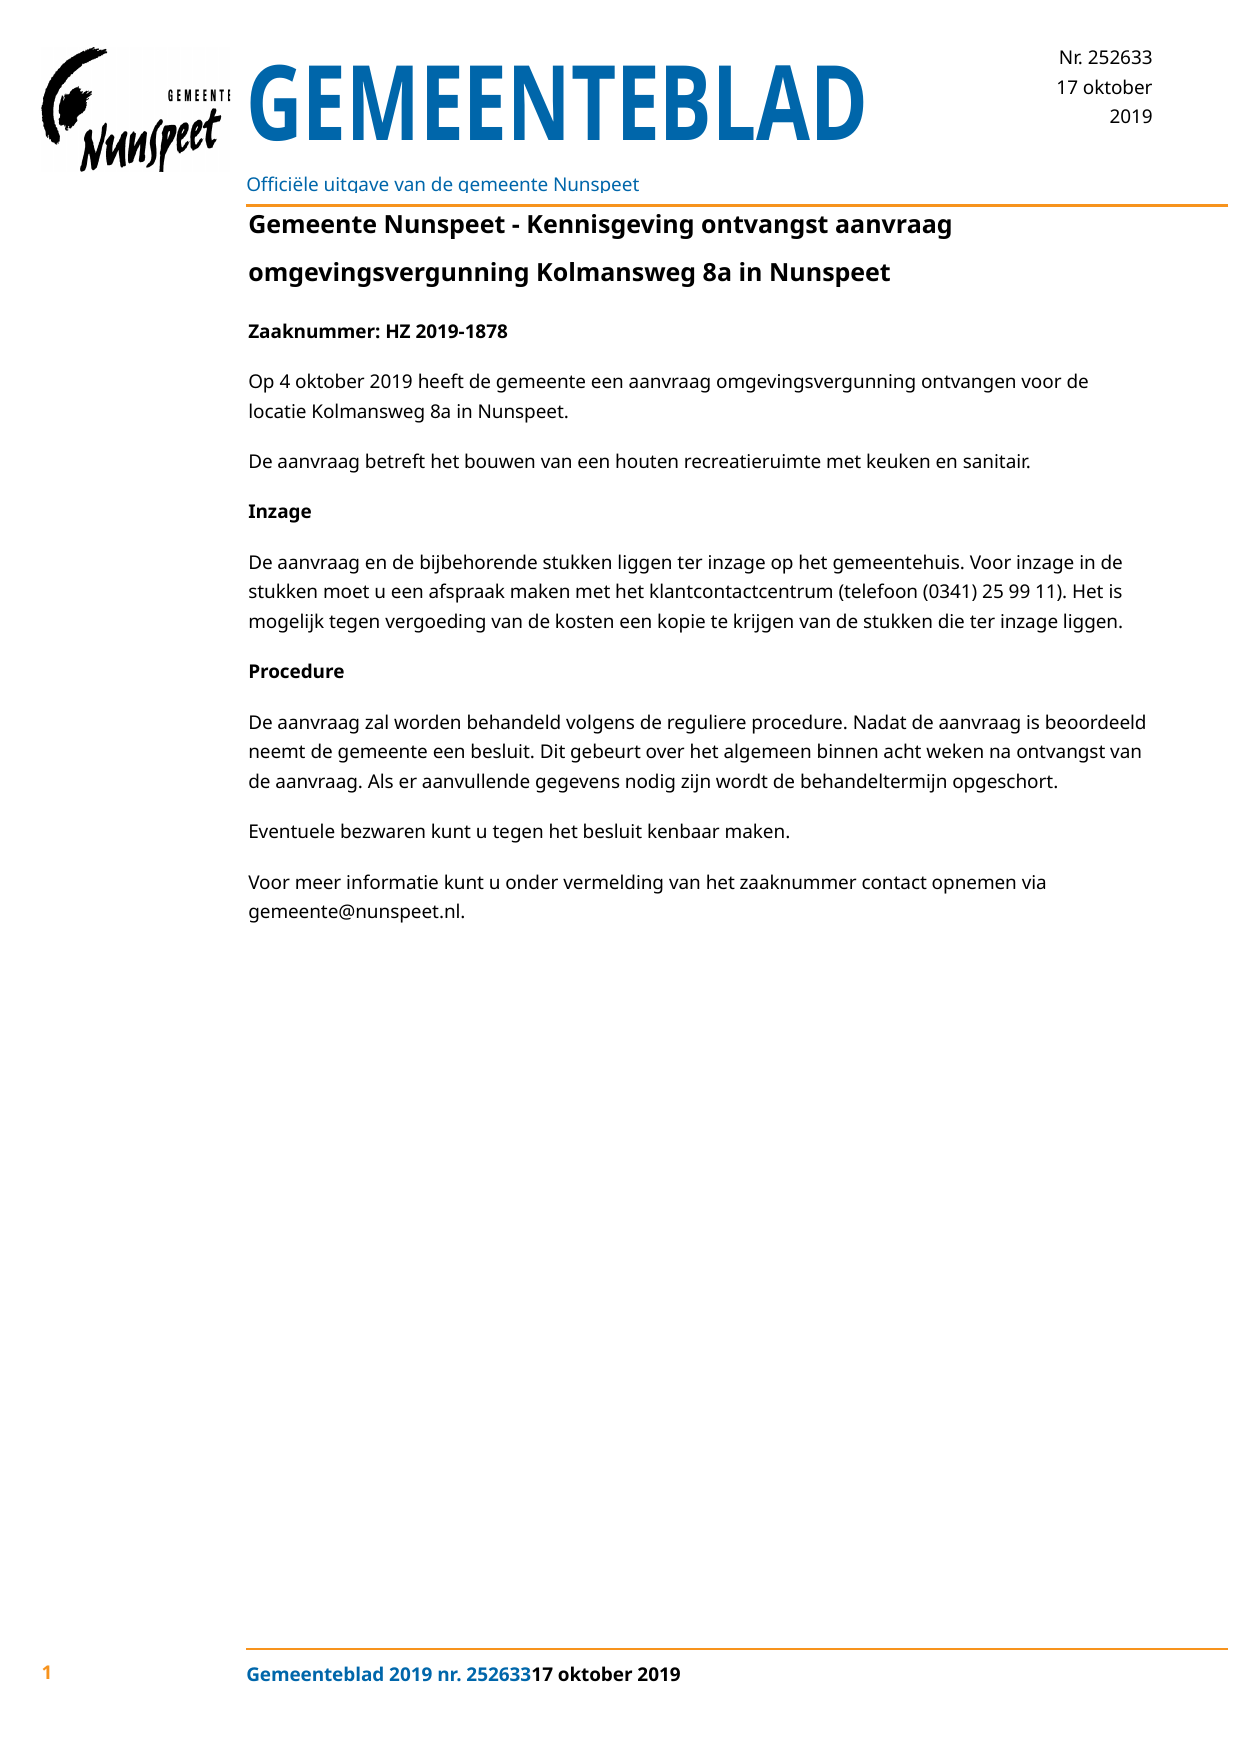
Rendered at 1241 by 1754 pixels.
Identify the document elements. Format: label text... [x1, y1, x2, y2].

text De aanvraag en de bijbehorende stukken liggen ter inzage op het gemeentehuis. Voor inzage in de stukken moet u een afspraak maken met het klantcontactcentrum (telefoon (0341) 25 99 11). Het is mogelijk tegen vergoeding van de kosten een kopie te krijgen van de stukken die ter inzage liggen. [248, 549, 1152, 634]
text Eventuele bezwaren kunt u tegen het besluit kenbaar maken. [248, 819, 1152, 844]
text Zaaknummer: HZ 2019-1878 [248, 318, 1152, 344]
text Gemeente Nunspeet - Kennisgeving ontvangst aanvraag omgevingsvergunning Kolmansweg 8a in Nunspeet [248, 207, 1152, 288]
text De aanvraag betreft het bouwen van een houten recreatieruimte met keuken en sanitair. [248, 448, 1152, 474]
text Op 4 oktober 2019 heeft de gemeente een aanvraag omgevingsvergunning ontvangen voor de locatie Kolmansweg 8a in Nunspeet. [248, 368, 1152, 424]
text Inzage [248, 499, 1152, 524]
text Procedure [248, 659, 1152, 684]
text Voor meer informatie kunt u onder vermelding van het zaaknummer contact opnemen via gemeente@nunspeet.nl. [248, 869, 1152, 924]
text De aanvraag zal worden behandeld volgens de reguliere procedure. Nadat de aanvraag is beoordeeld neemt de gemeente een besluit. Dit gebeurt over het algemeen binnen acht weken na ontvangst van de aanvraag. Als er aanvullende gegevens nodig zijn wordt de behandeltermijn opgeschort. [248, 709, 1152, 794]
picture [41, 47, 231, 172]
